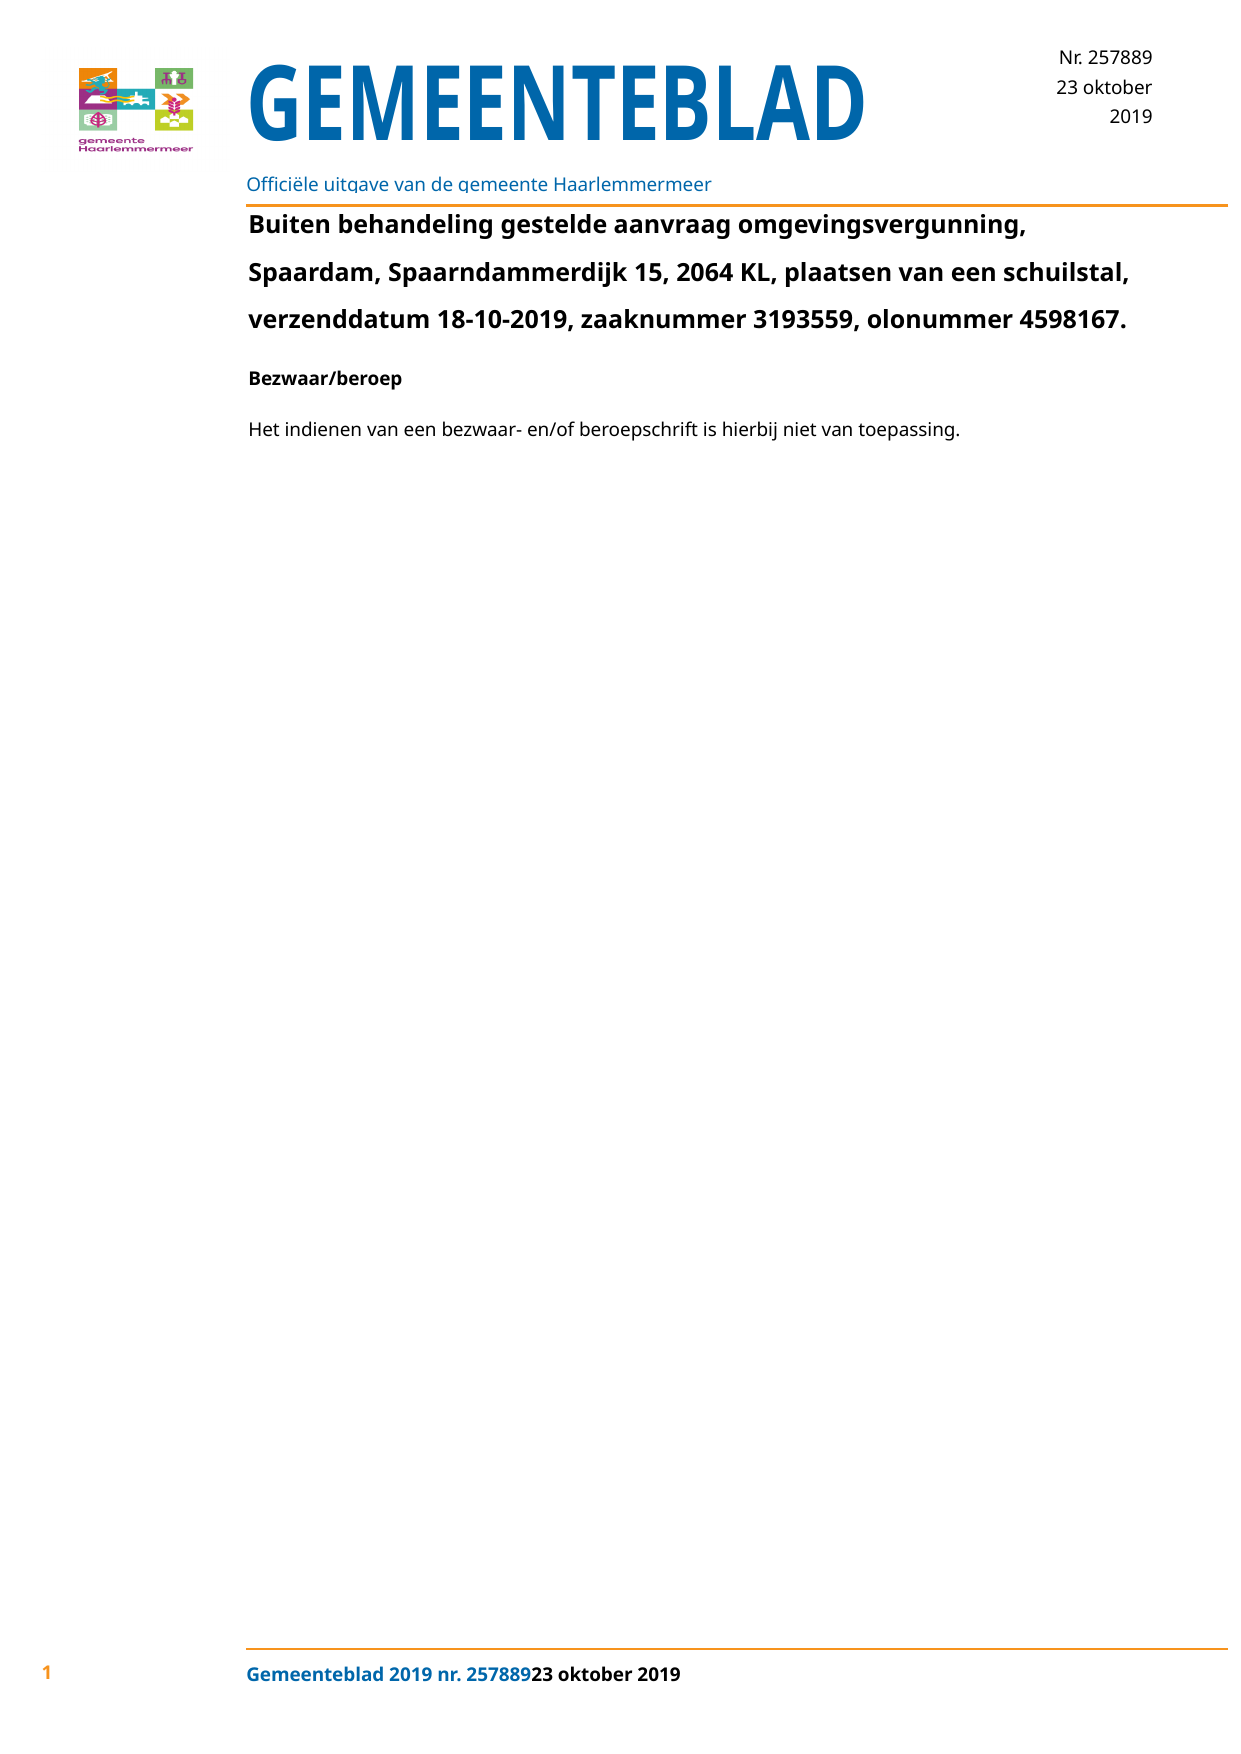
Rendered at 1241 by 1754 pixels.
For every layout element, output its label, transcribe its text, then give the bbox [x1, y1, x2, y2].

text Het indienen van een bezwaar- en/of beroepschrift is hierbij niet van toepassing. [248, 416, 1152, 442]
text Bezwaar/beroep [248, 366, 1152, 391]
text Buiten behandeling gestelde aanvraag omgevingsvergunning, Spaardam, Spaarndammerdijk 15, 2064 KL, plaatsen van een schuilstal, verzenddatum 18-10-2019, zaaknummer 3193559, olonummer 4598167. [248, 207, 1152, 336]
picture [41, 47, 231, 172]
